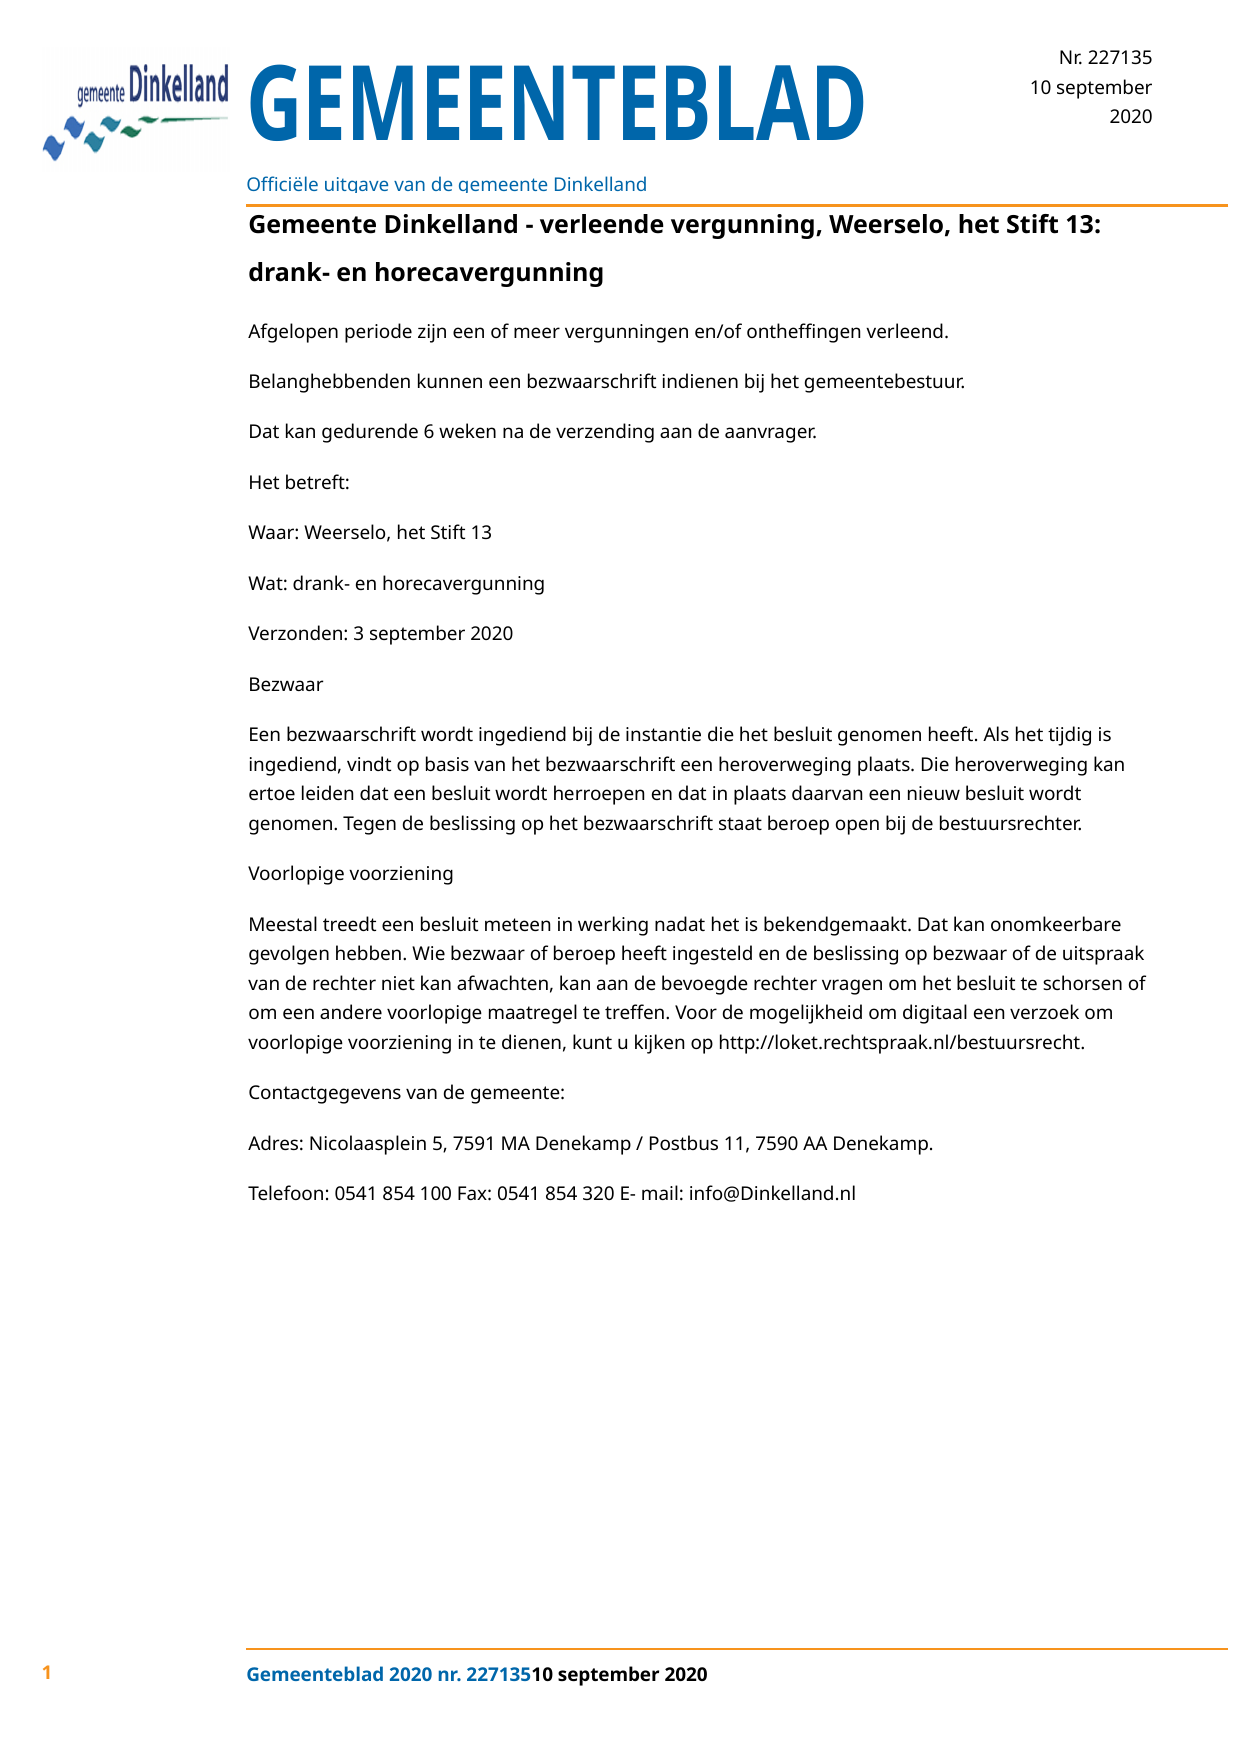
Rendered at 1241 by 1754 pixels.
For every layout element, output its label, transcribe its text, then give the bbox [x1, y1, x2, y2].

text Waar: Weerselo, het Stift 13 [248, 519, 1152, 545]
text Telefoon: 0541 854 100 Fax: 0541 854 320 E- mail: info@Dinkelland.nl [248, 1180, 1152, 1206]
picture [41, 47, 231, 172]
text Bezwaar [248, 671, 1152, 697]
text Wat: drank- en horecavergunning [248, 570, 1152, 596]
text Belanghebbenden kunnen een bezwaarschrift indienen bij het gemeentebestuur. [248, 368, 1152, 394]
text Afgelopen periode zijn een of meer vergunningen en/of ontheffingen verleend. [248, 318, 1152, 344]
text Voorlopige voorziening [248, 860, 1152, 886]
text Meestal treedt een besluit meteen in werking nadat het is bekendgemaakt. Dat kan onomkeerbare gevolgen hebben. Wie bezwaar of beroep heeft ingesteld en de beslissing op bezwaar of de uitspraak van de rechter niet kan afwachten, kan aan de bevoegde rechter vragen om het besluit te schorsen of om een andere voorlopige maatregel te treffen. Voor de mogelijkheid om digitaal een verzoek om voorlopige voorziening in te dienen, kunt u kijken op http://loket.rechtspraak.nl/bestuursrecht. [248, 911, 1152, 1055]
text Een bezwaarschrift wordt ingediend bij de instantie die het besluit genomen heeft. Als het tijdig is ingediend, vindt op basis van het bezwaarschrift een heroverweging plaats. Die heroverweging kan ertoe leiden dat een besluit wordt herroepen en dat in plaats daarvan een nieuw besluit wordt genomen. Tegen de beslissing op het bezwaarschrift staat beroep open bij de bestuursrechter. [248, 721, 1152, 836]
text Verzonden: 3 september 2020 [248, 620, 1152, 646]
text Het betreft: [248, 469, 1152, 495]
text Contactgegevens van de gemeente: [248, 1079, 1152, 1105]
text Gemeente Dinkelland - verleende vergunning, Weerselo, het Stift 13: drank- en horecavergunning [248, 207, 1152, 288]
text Adres: Nicolaasplein 5, 7591 MA Denekamp / Postbus 11, 7590 AA Denekamp. [248, 1130, 1152, 1156]
text Dat kan gedurende 6 weken na de verzending aan de aanvrager. [248, 419, 1152, 444]
